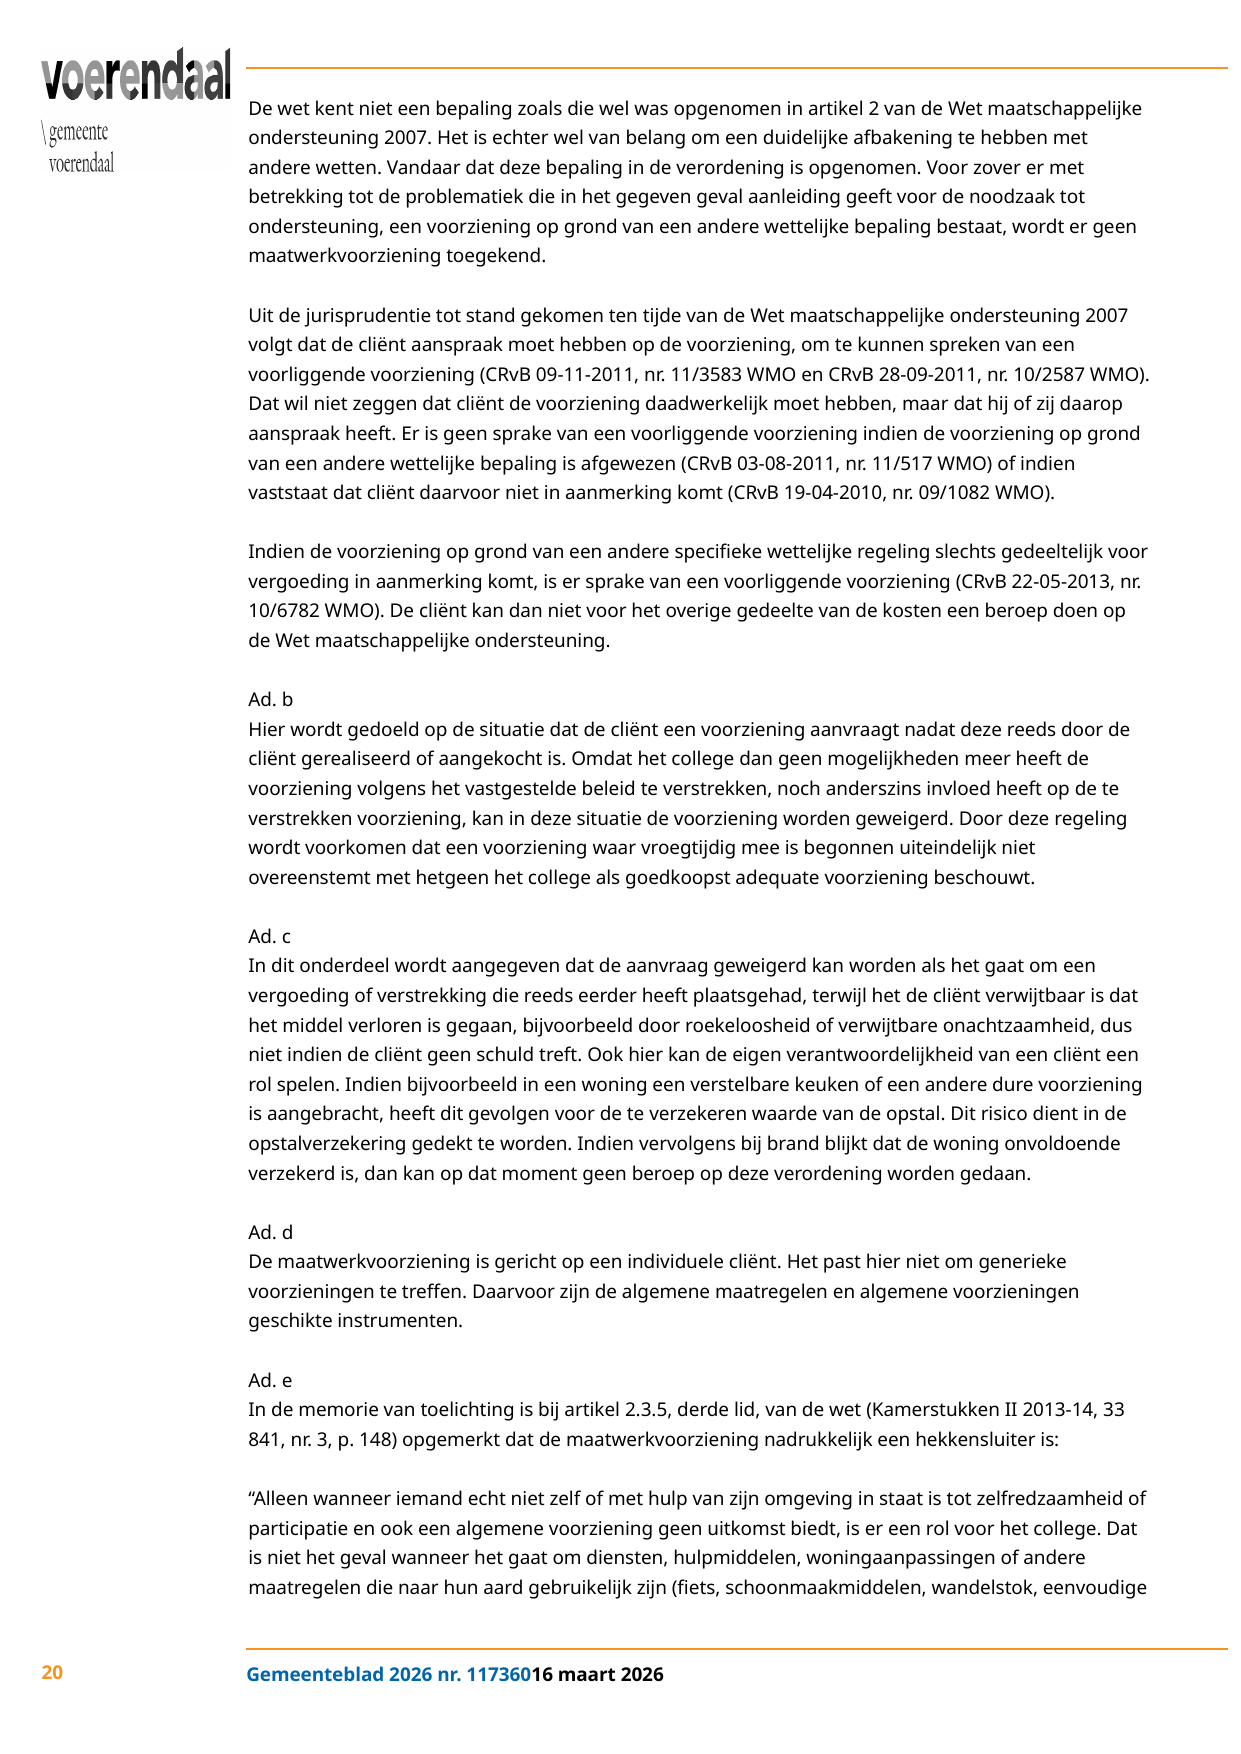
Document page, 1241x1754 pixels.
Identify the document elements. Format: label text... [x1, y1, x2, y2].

text Indien de voorziening op grond van een andere specifieke wettelijke regeling slechts gedeeltelijk voor vergoeding in aanmerking komt, is er sprake van een voorliggende voorziening (CRvB 22-05-2013, nr. 10/6782 WMO). De cliënt kan dan niet voor het overige gedeelte van de kosten een beroep doen op de Wet maatschappelijke ondersteuning. [248, 538, 1152, 653]
text Hier wordt gedoeld op de situatie dat de cliënt een voorziening aanvraagt nadat deze reeds door de cliënt gerealiseerd of aangekocht is. Omdat het college dan geen mogelijkheden meer heeft de voorziening volgens het vastgestelde beleid te verstrekken, noch anderszins invloed heeft op de te verstrekken voorziening, kan in deze situatie de voorziening worden geweigerd. Door deze regeling wordt voorkomen dat een voorziening waar vroegtijdig mee is begonnen uiteindelijk niet overeenstemt met hetgeen het college als goedkoopst adequate voorziening beschouwt. [248, 716, 1152, 890]
text “Alleen wanneer iemand echt niet zelf of met hulp van zijn omgeving in staat is tot zelfredzaamheid of participatie en ook een algemene voorziening geen uitkomst biedt, is er een rol voor het college. Dat is niet het geval wanneer het gaat om diensten, hulpmiddelen, woningaanpassingen of andere maatregelen die naar hun aard gebruikelijk zijn (fiets, schoonmaakmiddelen, wandelstok, eenvoudige [248, 1485, 1152, 1600]
text Ad. e [248, 1367, 1152, 1393]
text In dit onderdeel wordt aangegeven dat de aanvraag geweigerd kan worden als het gaat om een vergoeding of verstrekking die reeds eerder heeft plaatsgehad, terwijl het de cliënt verwijtbaar is dat het middel verloren is gegaan, bijvoorbeeld door roekeloosheid of verwijtbare onachtzaamheid, dus niet indien de cliënt geen schuld treft. Ook hier kan de eigen verantwoordelijkheid van een cliënt een rol spelen. Indien bijvoorbeeld in een woning een verstelbare keuken of een andere dure voorziening is aangebracht, heeft dit gevolgen voor de te verzekeren waarde van de opstal. Dit risico dient in de opstalverzekering gedekt te worden. Indien vervolgens bij brand blijkt dat de woning onvoldoende verzekerd is, dan kan op dat moment geen beroep op deze verordening worden gedaan. [248, 953, 1152, 1186]
text Uit de jurisprudentie tot stand gekomen ten tijde van de Wet maatschappelijke ondersteuning 2007 volgt dat de cliënt aanspraak moet hebben op de voorziening, om te kunnen spreken van een voorliggende voorziening (CRvB 09-11-2011, nr. 11/3583 WMO en CRvB 28-09-2011, nr. 10/2587 WMO). Dat wil niet zeggen dat cliënt de voorziening daadwerkelijk moet hebben, maar dat hij of zij daarop aanspraak heeft. Er is geen sprake van een voorliggende voorziening indien de voorziening op grond van een andere wettelijke bepaling is afgewezen (CRvB 03-08-2011, nr. 11/517 WMO) of indien vaststaat dat cliënt daarvoor niet in aanmerking komt (CRvB 19-04-2010, nr. 09/1082 WMO). [248, 302, 1152, 505]
text De wet kent niet een bepaling zoals die wel was opgenomen in artikel 2 van de Wet maatschappelijke ondersteuning 2007. Het is echter wel van belang om een duidelijke afbakening te hebben met andere wetten. Vandaar dat deze bepaling in de verordening is opgenomen. Voor zover er met betrekking tot de problematiek die in het gegeven geval aanleiding geeft voor de noodzaak tot ondersteuning, een voorziening op grond van een andere wettelijke bepaling bestaat, wordt er geen maatwerkvoorziening toegekend. [248, 95, 1152, 268]
text De maatwerkvoorziening is gericht op een individuele cliënt. Het past hier niet om generieke voorzieningen te treffen. Daarvoor zijn de algemene maatregelen en algemene voorzieningen geschikte instrumenten. [248, 1248, 1152, 1333]
picture [41, 47, 231, 172]
text Ad. b [248, 686, 1152, 712]
text Ad. c [248, 923, 1152, 949]
text In de memorie van toelichting is bij artikel 2.3.5, derde lid, van de wet (Kamerstukken II 2013-14, 33 841, nr. 3, p. 148) opgemerkt dat de maatwerkvoorziening nadrukkelijk een hekkensluiter is: [248, 1396, 1152, 1452]
text Ad. d [248, 1219, 1152, 1245]
